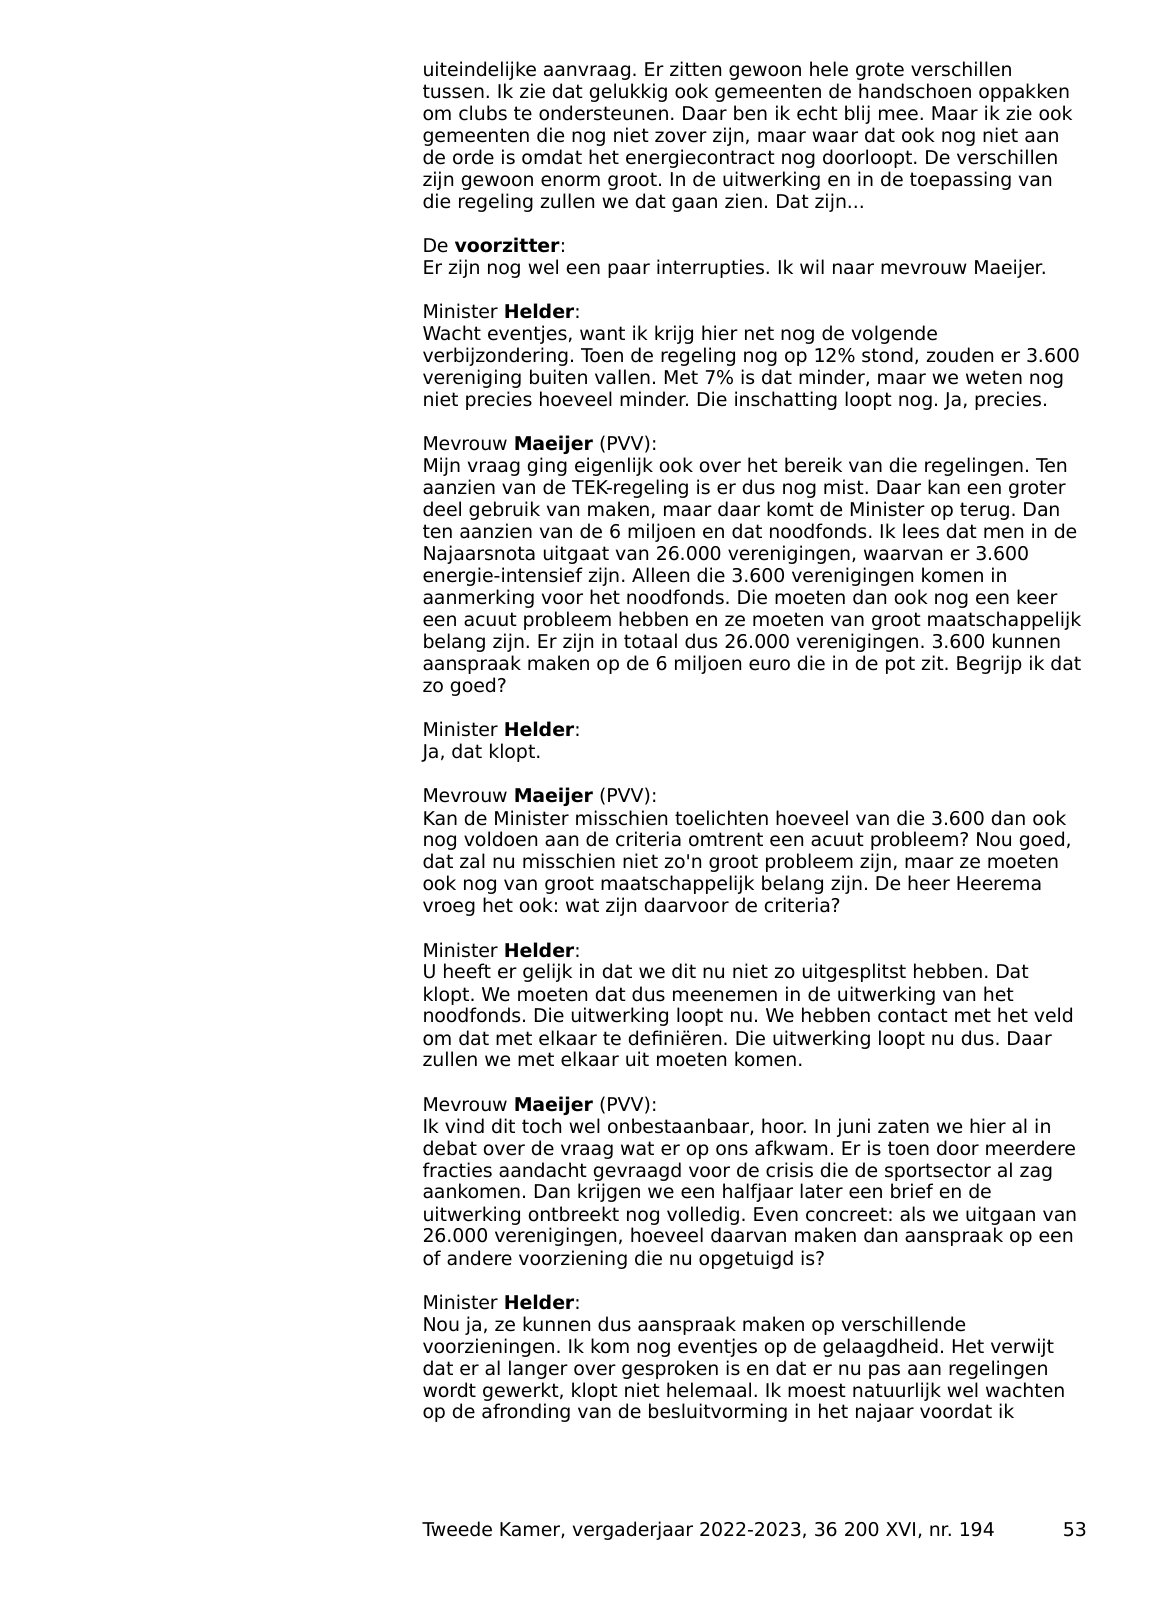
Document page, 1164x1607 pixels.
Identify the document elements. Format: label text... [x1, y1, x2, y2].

text Minister Helder: [422, 1292, 1087, 1313]
text Er zijn nog wel een paar interrupties. Ik wil naar mevrouw Maeijer. [422, 257, 1087, 279]
text uiteindelijke aanvraag. Er zitten gewoon hele grote verschillen tussen. Ik zie dat gelukkig ook gemeenten de handschoen oppakken om clubs te ondersteunen. Daar ben ik echt blij mee. Maar ik zie ook gemeenten die nog niet zover zijn, maar waar dat ook nog niet aan de orde is omdat het energiecontract nog doorloopt. De verschillen zijn gewoon enorm groot. In de uitwerking en in de toepassing van die regeling zullen we dat gaan zien. Dat zijn... [422, 59, 1087, 213]
text Mevrouw Maeijer (PVV): [422, 785, 1087, 807]
text Kan de Minister misschien toelichten hoeveel van die 3.600 dan ook nog voldoen aan de criteria omtrent een acuut probleem? Nou goed, dat zal nu misschien niet zo'n groot probleem zijn, maar ze moeten ook nog van groot maatschappelijk belang zijn. De heer Heerema vroeg het ook: wat zijn daarvoor de criteria? [422, 807, 1087, 917]
text Wacht eventjes, want ik krijg hier net nog de volgende verbijzondering. Toen de regeling nog op 12% stond, zouden er 3.600 vereniging buiten vallen. Met 7% is dat minder, maar we weten nog niet precies hoeveel minder. Die inschatting loopt nog. Ja, precies. [422, 323, 1087, 411]
text Mevrouw Maeijer (PVV): [422, 1093, 1087, 1116]
text Minister Helder: [422, 719, 1087, 741]
text U heeft er gelijk in dat we dit nu niet zo uitgesplitst hebben. Dat klopt. We moeten dat dus meenemen in de uitwerking van het noodfonds. Die uitwerking loopt nu. We hebben contact met het veld om dat met elkaar te definiëren. Die uitwerking loopt nu dus. Daar zullen we met elkaar uit moeten komen. [422, 961, 1087, 1071]
text Mevrouw Maeijer (PVV): [422, 433, 1087, 455]
text Nou ja, ze kunnen dus aanspraak maken op verschillende voorzieningen. Ik kom nog eventjes op de gelaagdheid. Het verwijt dat er al langer over gesproken is en dat er nu pas aan regelingen wordt gewerkt, klopt niet helemaal. Ik moest natuurlijk wel wachten op de afronding van de besluitvorming in het najaar voordat ik [422, 1313, 1087, 1423]
text Mijn vraag ging eigenlijk ook over het bereik van die regelingen. Ten aanzien van de TEK-regeling is er dus nog mist. Daar kan een groter deel gebruik van maken, maar daar komt de Minister op terug. Dan ten aanzien van de 6 miljoen en dat noodfonds. Ik lees dat men in de Najaarsnota uitgaat van 26.000 verenigingen, waarvan er 3.600 energie-intensief zijn. Alleen die 3.600 verenigingen komen in aanmerking voor het noodfonds. Die moeten dan ook nog een keer een acuut probleem hebben en ze moeten van groot maatschappelijk belang zijn. Er zijn in totaal dus 26.000 verenigingen. 3.600 kunnen aanspraak maken op de 6 miljoen euro die in de pot zit. Begrijp ik dat zo goed? [422, 455, 1087, 697]
text De voorzitter: [422, 235, 1087, 257]
text Minister Helder: [422, 939, 1087, 961]
text Minister Helder: [422, 301, 1087, 323]
text Ik vind dit toch wel onbestaanbaar, hoor. In juni zaten we hier al in debat over de vraag wat er op ons afkwam. Er is toen door meerdere fracties aandacht gevraagd voor de crisis die de sportsector al zag aankomen. Dan krijgen we een halfjaar later een brief en de uitwerking ontbreekt nog volledig. Even concreet: als we uitgaan van 26.000 verenigingen, hoeveel daarvan maken dan aanspraak op een of andere voorziening die nu opgetuigd is? [422, 1116, 1087, 1269]
text Ja, dat klopt. [422, 741, 1087, 763]
